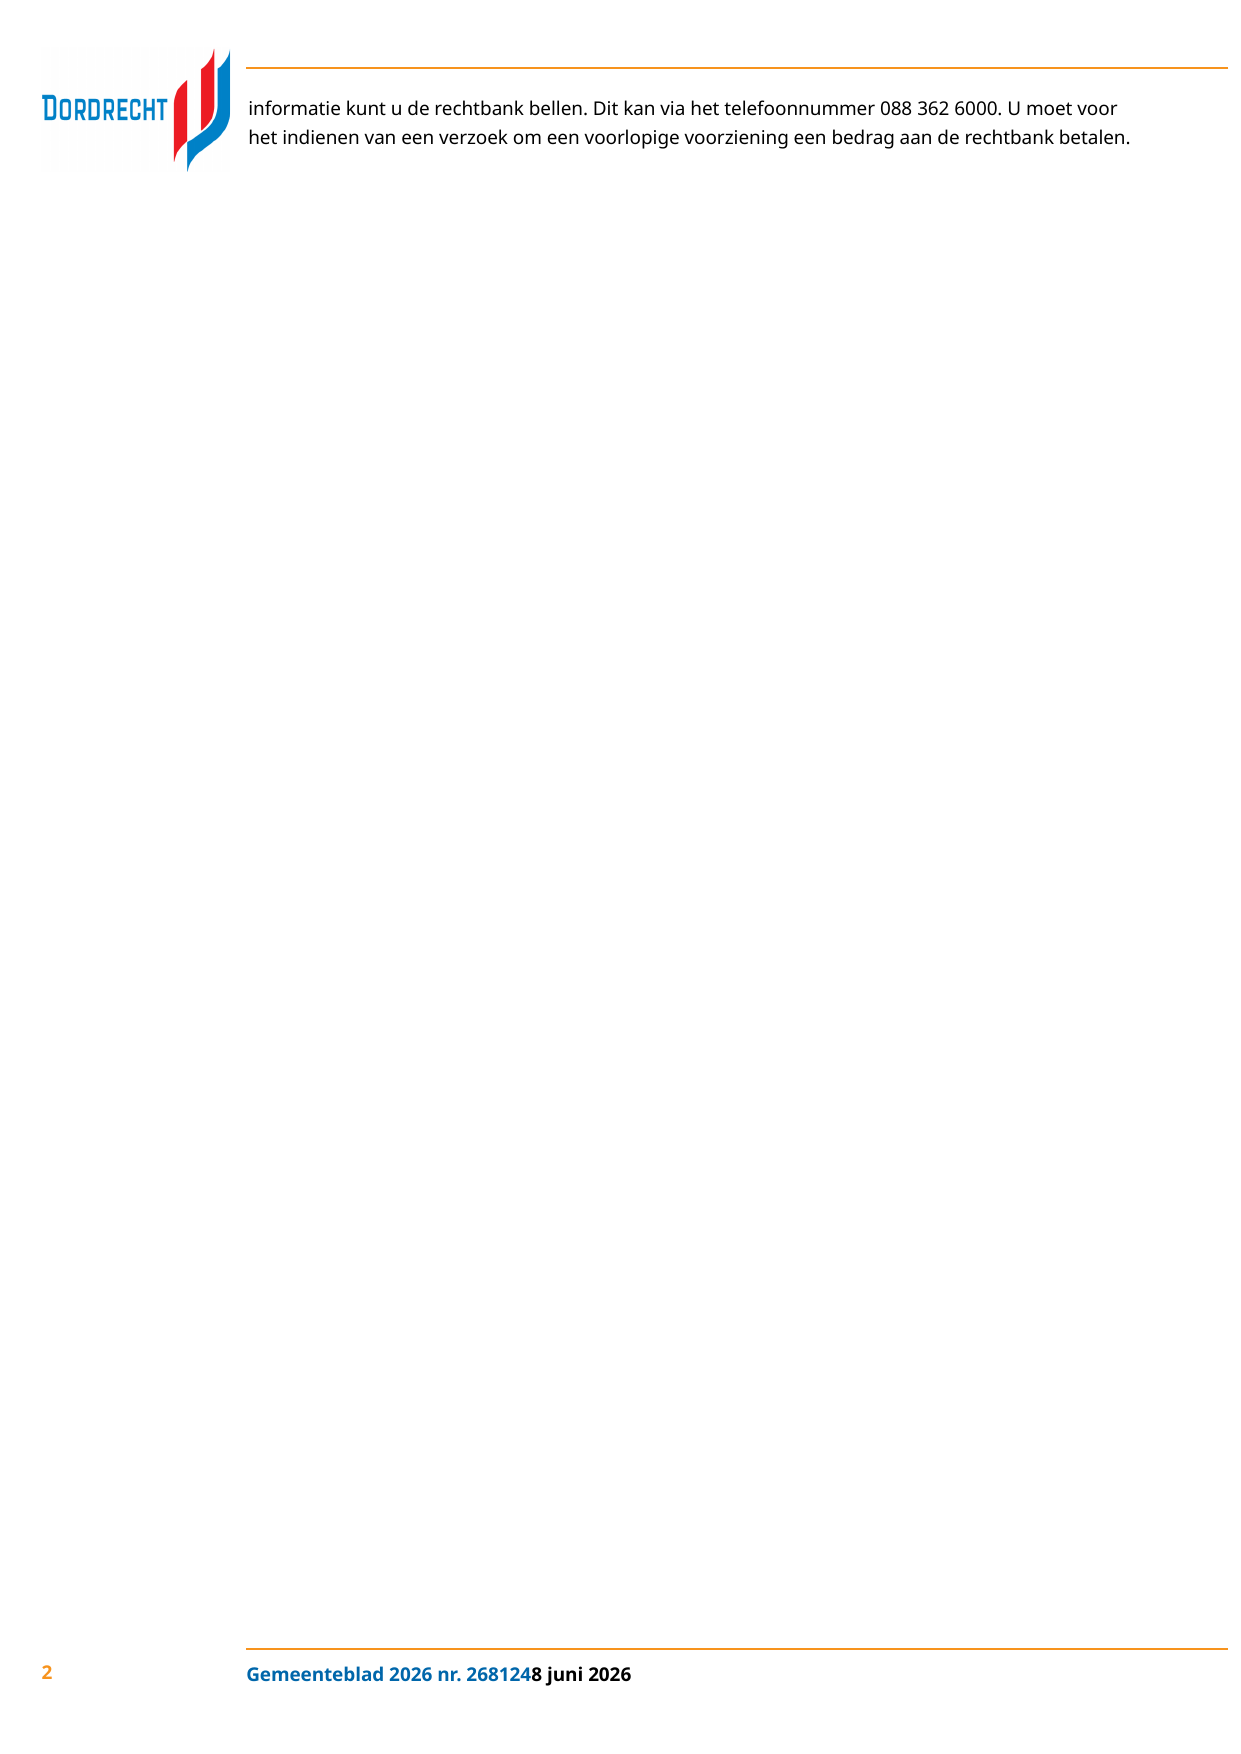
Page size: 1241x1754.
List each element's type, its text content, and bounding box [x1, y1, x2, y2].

text informatie kunt u de rechtbank bellen. Dit kan via het telefoonnummer 088 362 6000. U moet voor het indienen van een verzoek om een voorlopige voorziening een bedrag aan de rechtbank betalen. [248, 95, 1152, 150]
picture [41, 47, 231, 172]
